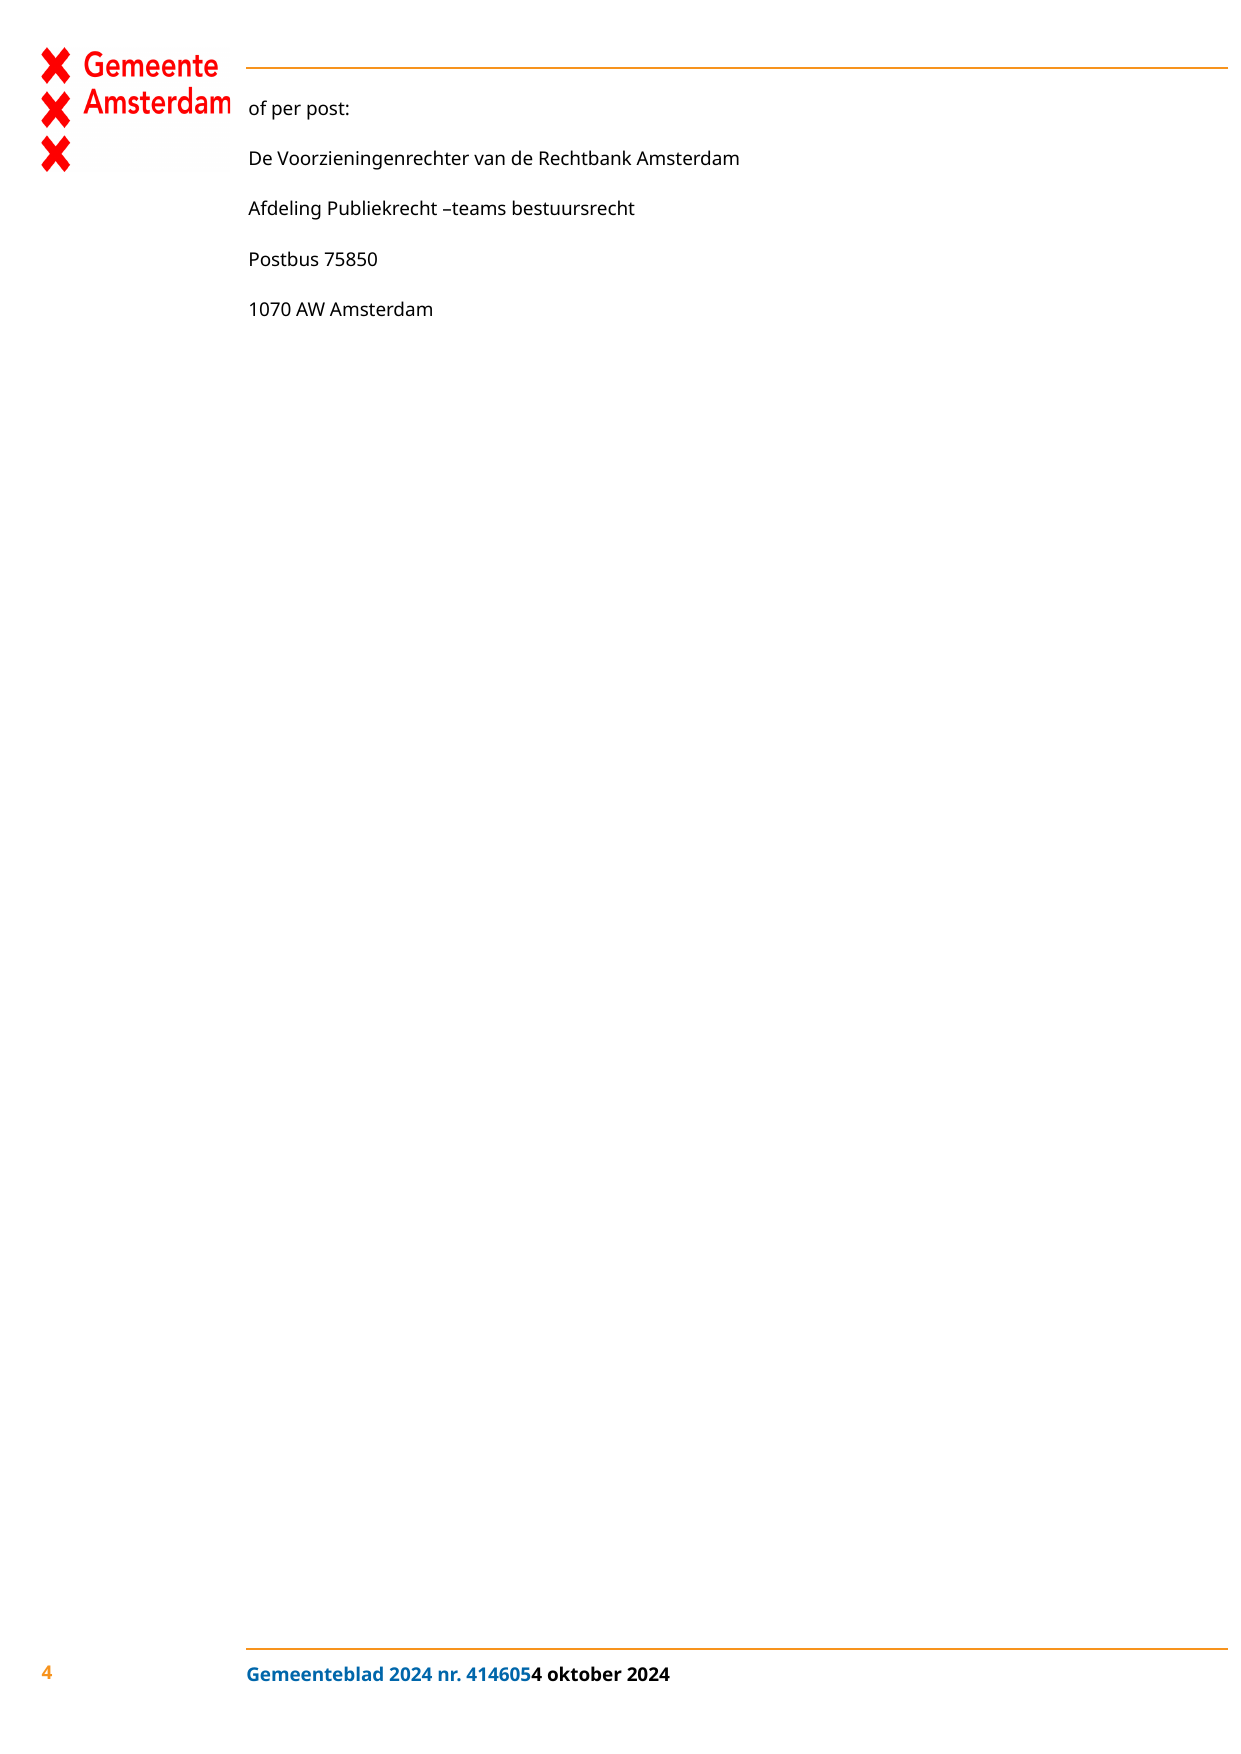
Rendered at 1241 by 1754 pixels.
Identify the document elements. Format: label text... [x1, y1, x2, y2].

text of per post: [248, 95, 1152, 121]
text Postbus 75850 [248, 246, 1152, 272]
text De Voorzieningenrechter van de Rechtbank Amsterdam [248, 145, 1152, 171]
picture [41, 47, 231, 172]
text 1070 AW Amsterdam [248, 296, 1152, 322]
text Afdeling Publiekrecht –teams bestuursrecht [248, 196, 1152, 221]
